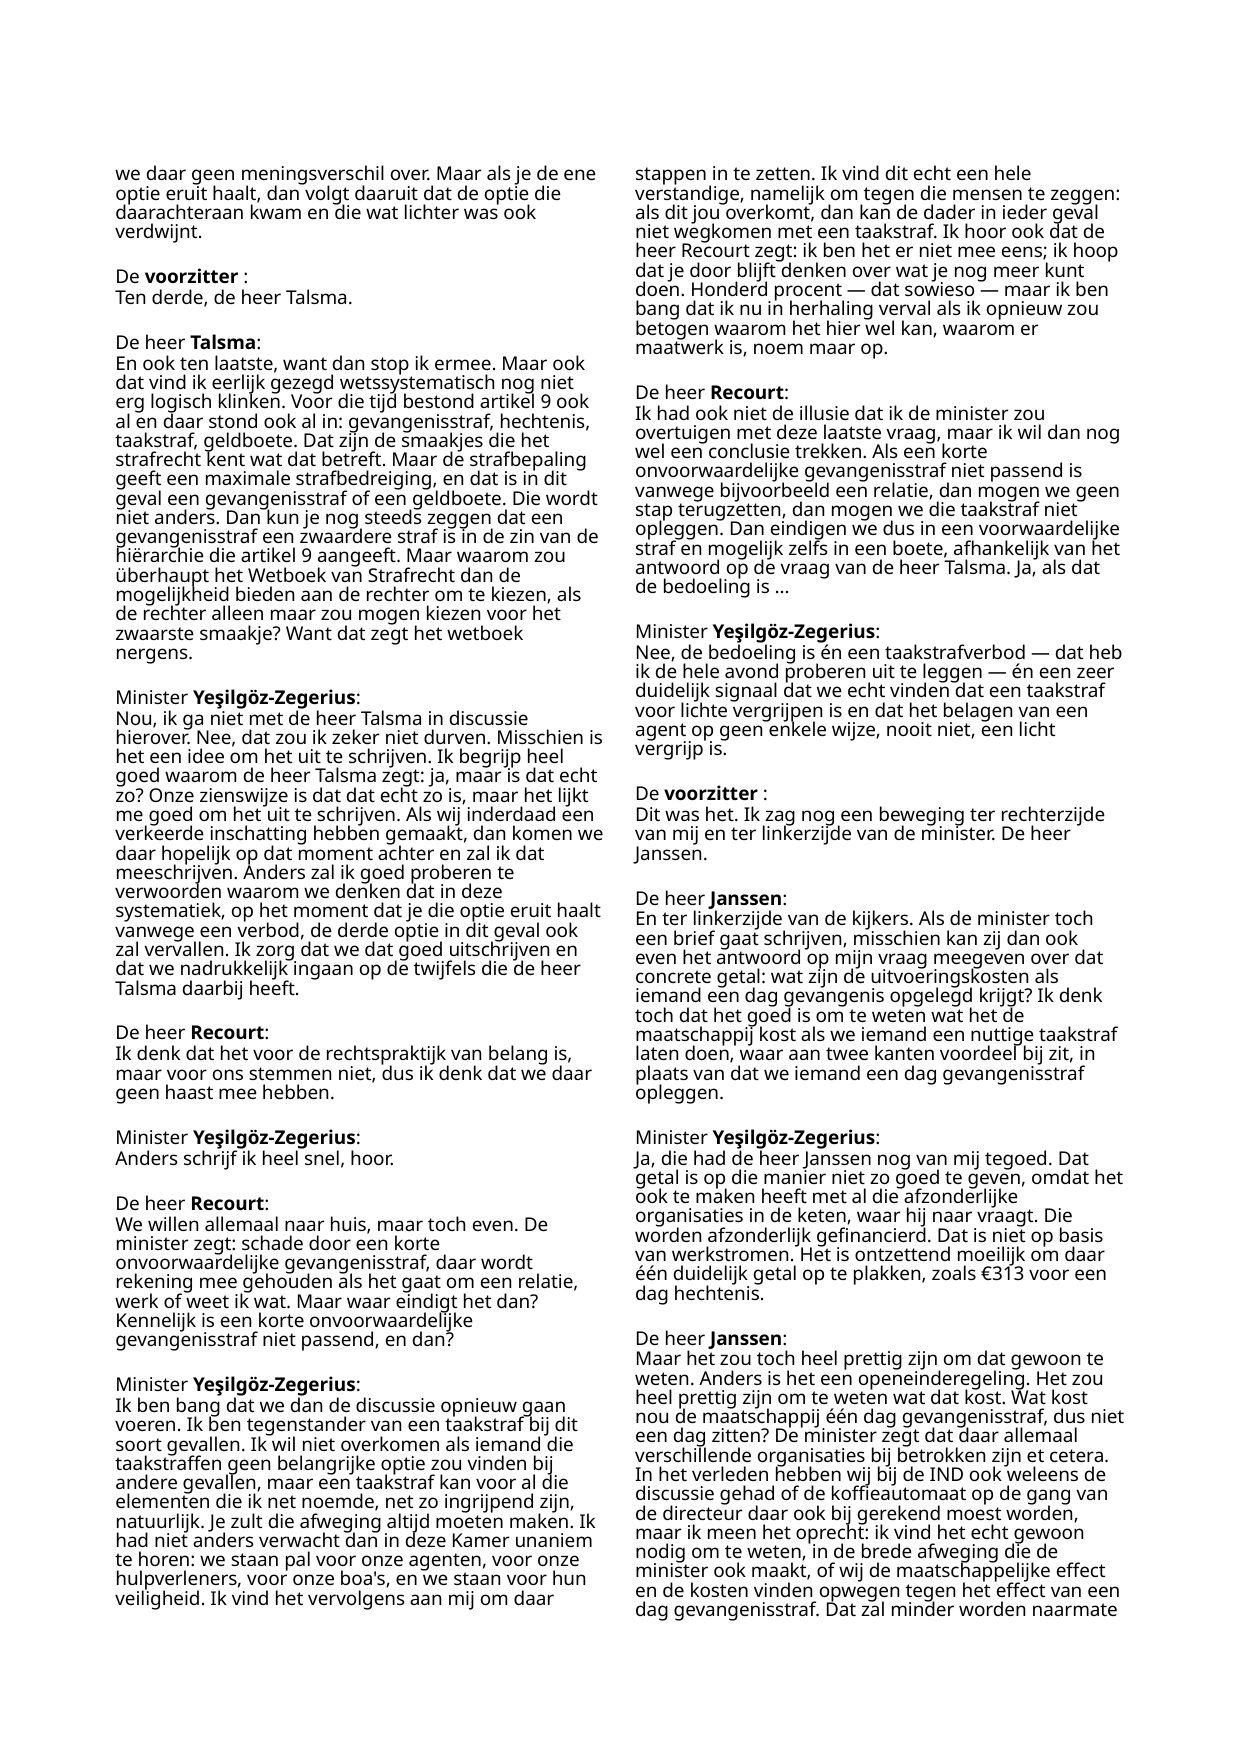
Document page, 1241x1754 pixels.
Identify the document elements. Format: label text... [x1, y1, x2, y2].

text De heer Recourt: [115, 1019, 605, 1045]
text Ik had ook niet de illusie dat ik de minister zou overtuigen met deze laatste vraag, maar ik wil dan nog wel een conclusie trekken. Als een korte onvoorwaardelijke gevangenisstraf niet passend is vanwege bijvoorbeeld een relatie, dan mogen we geen stap terugzetten, dan mogen we die taakstraf niet opleggen. Dan eindigen we dus in een voorwaardelijke straf en mogelijk zelfs in een boete, afhankelijk van het antwoord op de vraag van de heer Talsma. Ja, als dat de bedoeling is … [635, 404, 1125, 597]
text De voorzitter : [115, 263, 605, 289]
text Minister Yeşilgöz-Zegerius: [115, 684, 605, 710]
text En ter linkerzijde van de kijkers. Als de minister toch een brief gaat schrijven, misschien kan zij dan ook even het antwoord op mijn vraag meegeven over dat concrete getal: wat zijn de uitvoeringskosten als iemand een dag gevangenis opgelegd krijgt? Ik denk toch dat het goed is om te weten wat het de maatschappij kost als we iemand een nuttige taakstraf laten doen, waar aan twee kanten voordeel bij zit, in plaats van dat we iemand een dag gevangenisstraf opleggen. [635, 910, 1125, 1103]
text Ik denk dat het voor de rechtspraktijk van belang is, maar voor ons stemmen niet, dus ik denk dat we daar geen haast mee hebben. [115, 1045, 605, 1103]
text Anders schrijf ik heel snel, hoor. [115, 1150, 605, 1169]
text Maar het zou toch heel prettig zijn om dat gewoon te weten. Anders is het een openeinderegeling. Het zou heel prettig zijn om te weten wat dat kost. Wat kost nou de maatschappij één dag gevangenisstraf, dus niet een dag zitten? De minister zegt dat daar allemaal verschillende organisaties bij betrokken zijn et cetera. In het verleden hebben wij bij de IND ook weleens de discussie gehad of de koffieautomaat op de gang van de directeur daar ook bij gerekend moest worden, maar ik meen het oprecht: ik vind het echt gewoon nodig om te weten, in de brede afweging die de minister ook maakt, of wij de maatschappelijke effect en de kosten vinden opwegen tegen het effect van een dag gevangenisstraf. Dat zal minder worden naarmate [635, 1350, 1125, 1620]
text Dit was het. Ik zag nog een beweging ter rechterzijde van mij en ter linkerzijde van de minister. De heer Janssen. [635, 806, 1125, 864]
text stappen in te zetten. Ik vind dit echt een hele verstandige, namelijk om tegen die mensen te zeggen: als dit jou overkomt, dan kan de dader in ieder geval niet wegkomen met een taakstraf. Ik hoor ook dat de heer Recourt zegt: ik ben het er niet mee eens; ik hoop dat je door blijft denken over wat je nog meer kunt doen. Honderd procent — dat sowieso — maar ik ben bang dat ik nu in herhaling verval als ik opnieuw zou betogen waarom het hier wel kan, waarom er maatwerk is, noem maar op. [635, 165, 1125, 358]
text We willen allemaal naar huis, maar toch even. De minister zegt: schade door een korte onvoorwaardelijke gevangenisstraf, daar wordt rekening mee gehouden als het gaat om een relatie, werk of weet ik wat. Maar waar eindigt het dan? Kennelijk is een korte onvoorwaardelijke gevangenisstraf niet passend, en dan? [115, 1216, 605, 1350]
text Minister Yeşilgöz-Zegerius: [115, 1124, 605, 1150]
text Minister Yeşilgöz-Zegerius: [635, 1124, 1125, 1150]
text Minister Yeşilgöz-Zegerius: [115, 1371, 605, 1397]
text Ten derde, de heer Talsma. [115, 289, 605, 308]
text Nou, ik ga niet met de heer Talsma in discussie hierover. Nee, dat zou ik zeker niet durven. Misschien is het een idee om het uit te schrijven. Ik begrijp heel goed waarom de heer Talsma zegt: ja, maar is dat echt zo? Onze zienswijze is dat dat echt zo is, maar het lijkt me goed om het uit te schrijven. Als wij inderdaad een verkeerde inschatting hebben gemaakt, dan komen we daar hopelijk op dat moment achter en zal ik dat meeschrijven. Anders zal ik goed proberen te verwoorden waarom we denken dat in deze systematiek, op het moment dat je die optie eruit haalt vanwege een verbod, de derde optie in dit geval ook zal vervallen. Ik zorg dat we dat goed uitschrijven en dat we nadrukkelijk ingaan op de twijfels die de heer Talsma daarbij heeft. [115, 710, 605, 999]
text En ook ten laatste, want dan stop ik ermee. Maar ook dat vind ik eerlijk gezegd wetssystematisch nog niet erg logisch klinken. Voor die tijd bestond artikel 9 ook al en daar stond ook al in: gevangenisstraf, hechtenis, taakstraf, geldboete. Dat zijn de smaakjes die het strafrecht kent wat dat betreft. Maar de strafbepaling geeft een maximale strafbedreiging, en dat is in dit geval een gevangenisstraf of een geldboete. Die wordt niet anders. Dan kun je nog steeds zeggen dat een gevangenisstraf een zwaardere straf is in de zin van de hiërarchie die artikel 9 aangeeft. Maar waarom zou überhaupt het Wetboek van Strafrecht dan de mogelijkheid bieden aan de rechter om te kiezen, als de rechter alleen maar zou mogen kiezen voor het zwaarste smaakje? Want dat zegt het wetboek nergens. [115, 355, 605, 663]
text Nee, de bedoeling is én een taakstrafverbod — dat heb ik de hele avond proberen uit te leggen — én een zeer duidelijk signaal dat we echt vinden dat een taakstraf voor lichte vergrijpen is en dat het belagen van een agent op geen enkele wijze, nooit niet, een licht vergrijp is. [635, 644, 1125, 759]
text De heer Janssen: [635, 1325, 1125, 1350]
text De heer Recourt: [635, 379, 1125, 404]
text Ik ben bang dat we dan de discussie opnieuw gaan voeren. Ik ben tegenstander van een taakstraf bij dit soort gevallen. Ik wil niet overkomen als iemand die taakstraffen geen belangrijke optie zou vinden bij andere gevallen, maar een taakstraf kan voor al die elementen die ik net noemde, net zo ingrijpend zijn, natuurlijk. Je zult die afweging altijd moeten maken. Ik had niet anders verwacht dan in deze Kamer unaniem te horen: we staan pal voor onze agenten, voor onze hulpverleners, voor onze boa's, en we staan voor hun veiligheid. Ik vind het vervolgens aan mij om daar [115, 1397, 605, 1609]
text Ja, die had de heer Janssen nog van mij tegoed. Dat getal is op die manier niet zo goed te geven, omdat het ook te maken heeft met al die afzonderlijke organisaties in de keten, waar hij naar vraagt. Die worden afzonderlijk gefinancierd. Dat is niet op basis van werkstromen. Het is ontzettend moeilijk om daar één duidelijk getal op te plakken, zoals €313 voor een dag hechtenis. [635, 1150, 1125, 1304]
text De voorzitter : [635, 780, 1125, 806]
text De heer Janssen: [635, 885, 1125, 910]
text De heer Talsma: [115, 329, 605, 355]
text De heer Recourt: [115, 1190, 605, 1216]
text we daar geen meningsverschil over. Maar als je de ene optie eruit haalt, dan volgt daaruit dat de optie die daarachteraan kwam en die wat lichter was ook verdwijnt. [115, 165, 605, 242]
text Minister Yeşilgöz-Zegerius: [635, 618, 1125, 644]
